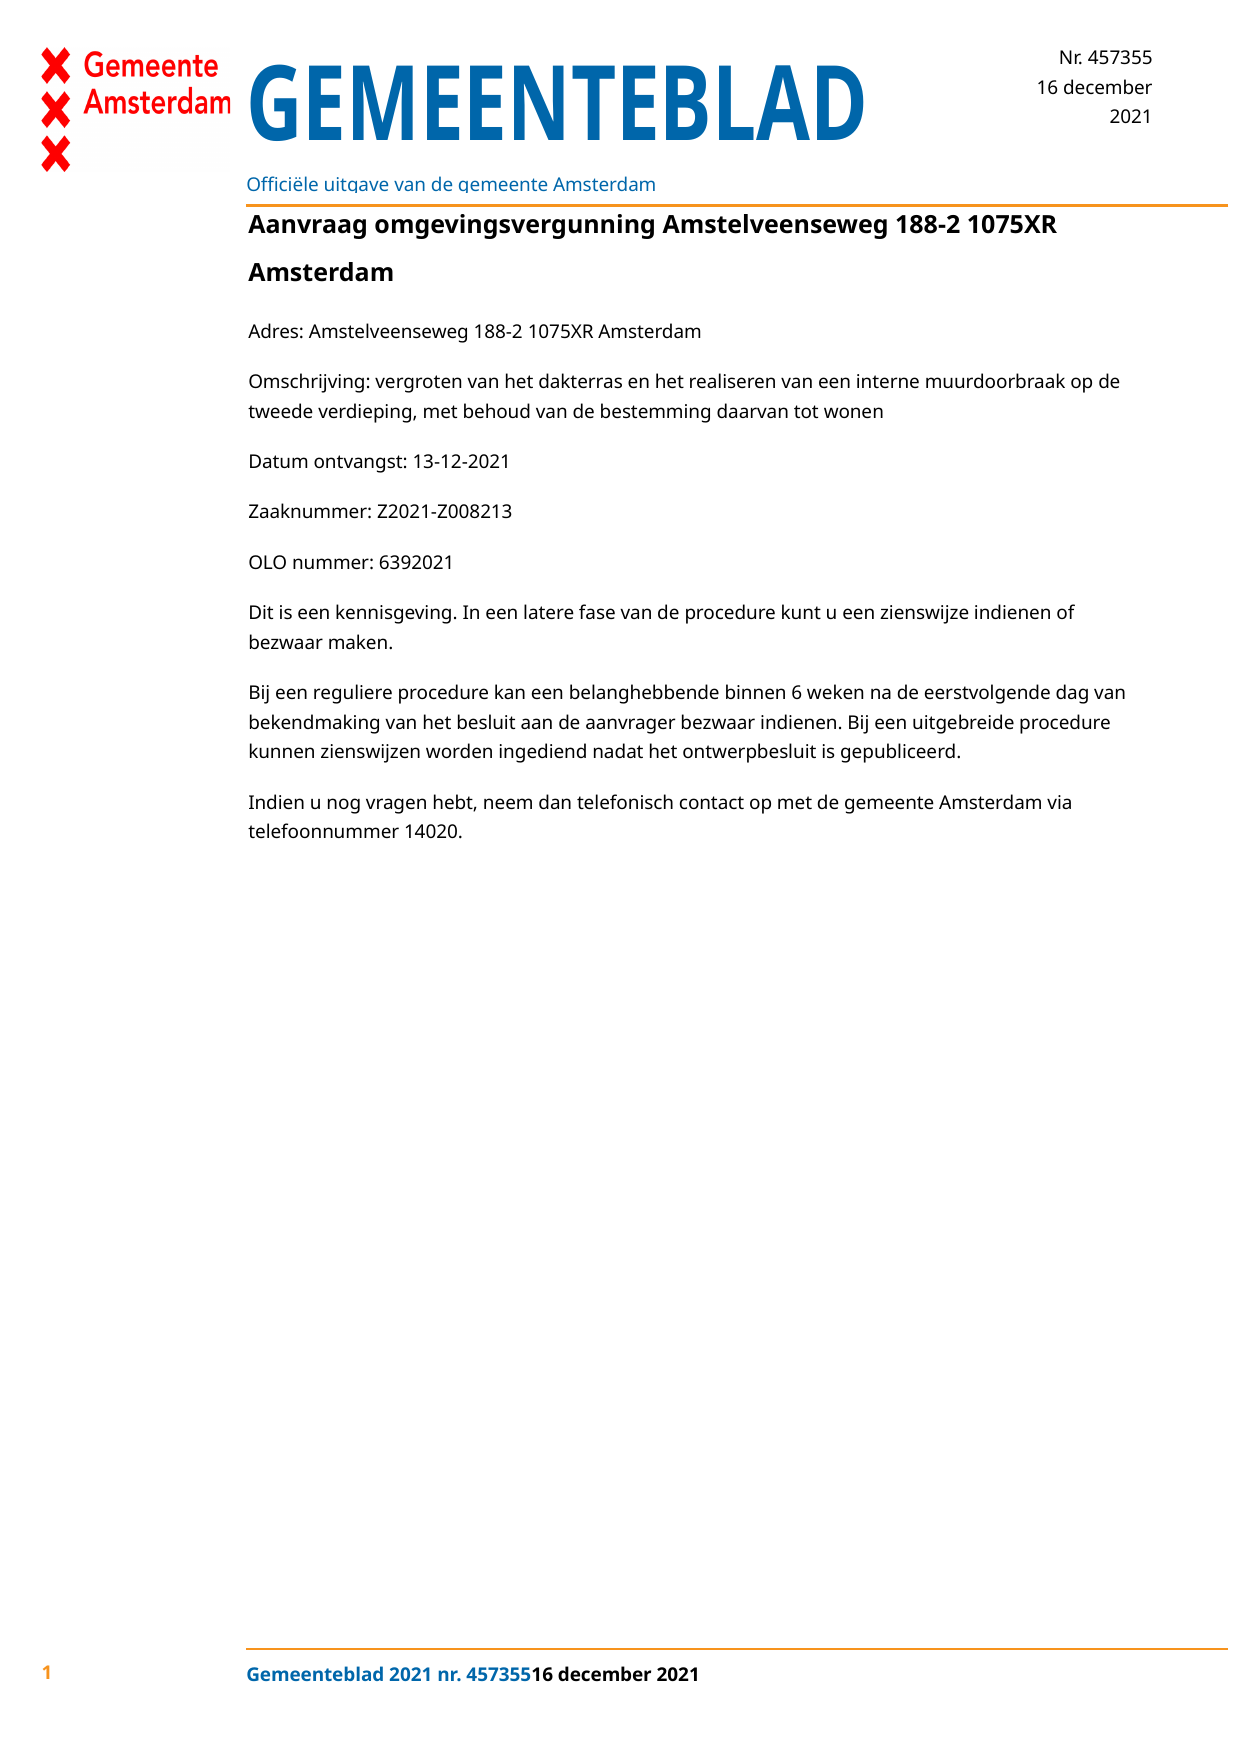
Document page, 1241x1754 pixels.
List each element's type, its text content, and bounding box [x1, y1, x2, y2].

text Aanvraag omgevingsvergunning Amstelveenseweg 188-2 1075XR Amsterdam [248, 207, 1152, 288]
text Adres: Amstelveenseweg 188-2 1075XR Amsterdam [248, 318, 1152, 344]
text OLO nummer: 6392021 [248, 549, 1152, 575]
text Dit is een kennisgeving. In een latere fase van de procedure kunt u een zienswijze indienen of bezwaar maken. [248, 599, 1152, 655]
text Zaaknummer: Z2021-Z008213 [248, 499, 1152, 524]
picture [41, 47, 231, 172]
text Datum ontvangst: 13-12-2021 [248, 448, 1152, 474]
text Bij een reguliere procedure kan een belanghebbende binnen 6 weken na de eerstvolgende dag van bekendmaking van het besluit aan de aanvrager bezwaar indienen. Bij een uitgebreide procedure kunnen zienswijzen worden ingediend nadat het ontwerpbesluit is gepubliceerd. [248, 679, 1152, 764]
text Omschrijving: vergroten van het dakterras en het realiseren van een interne muurdoorbraak op de tweede verdieping, met behoud van de bestemming daarvan tot wonen [248, 368, 1152, 424]
text Indien u nog vragen hebt, neem dan telefonisch contact op met de gemeente Amsterdam via telefoonnummer 14020. [248, 789, 1152, 844]
